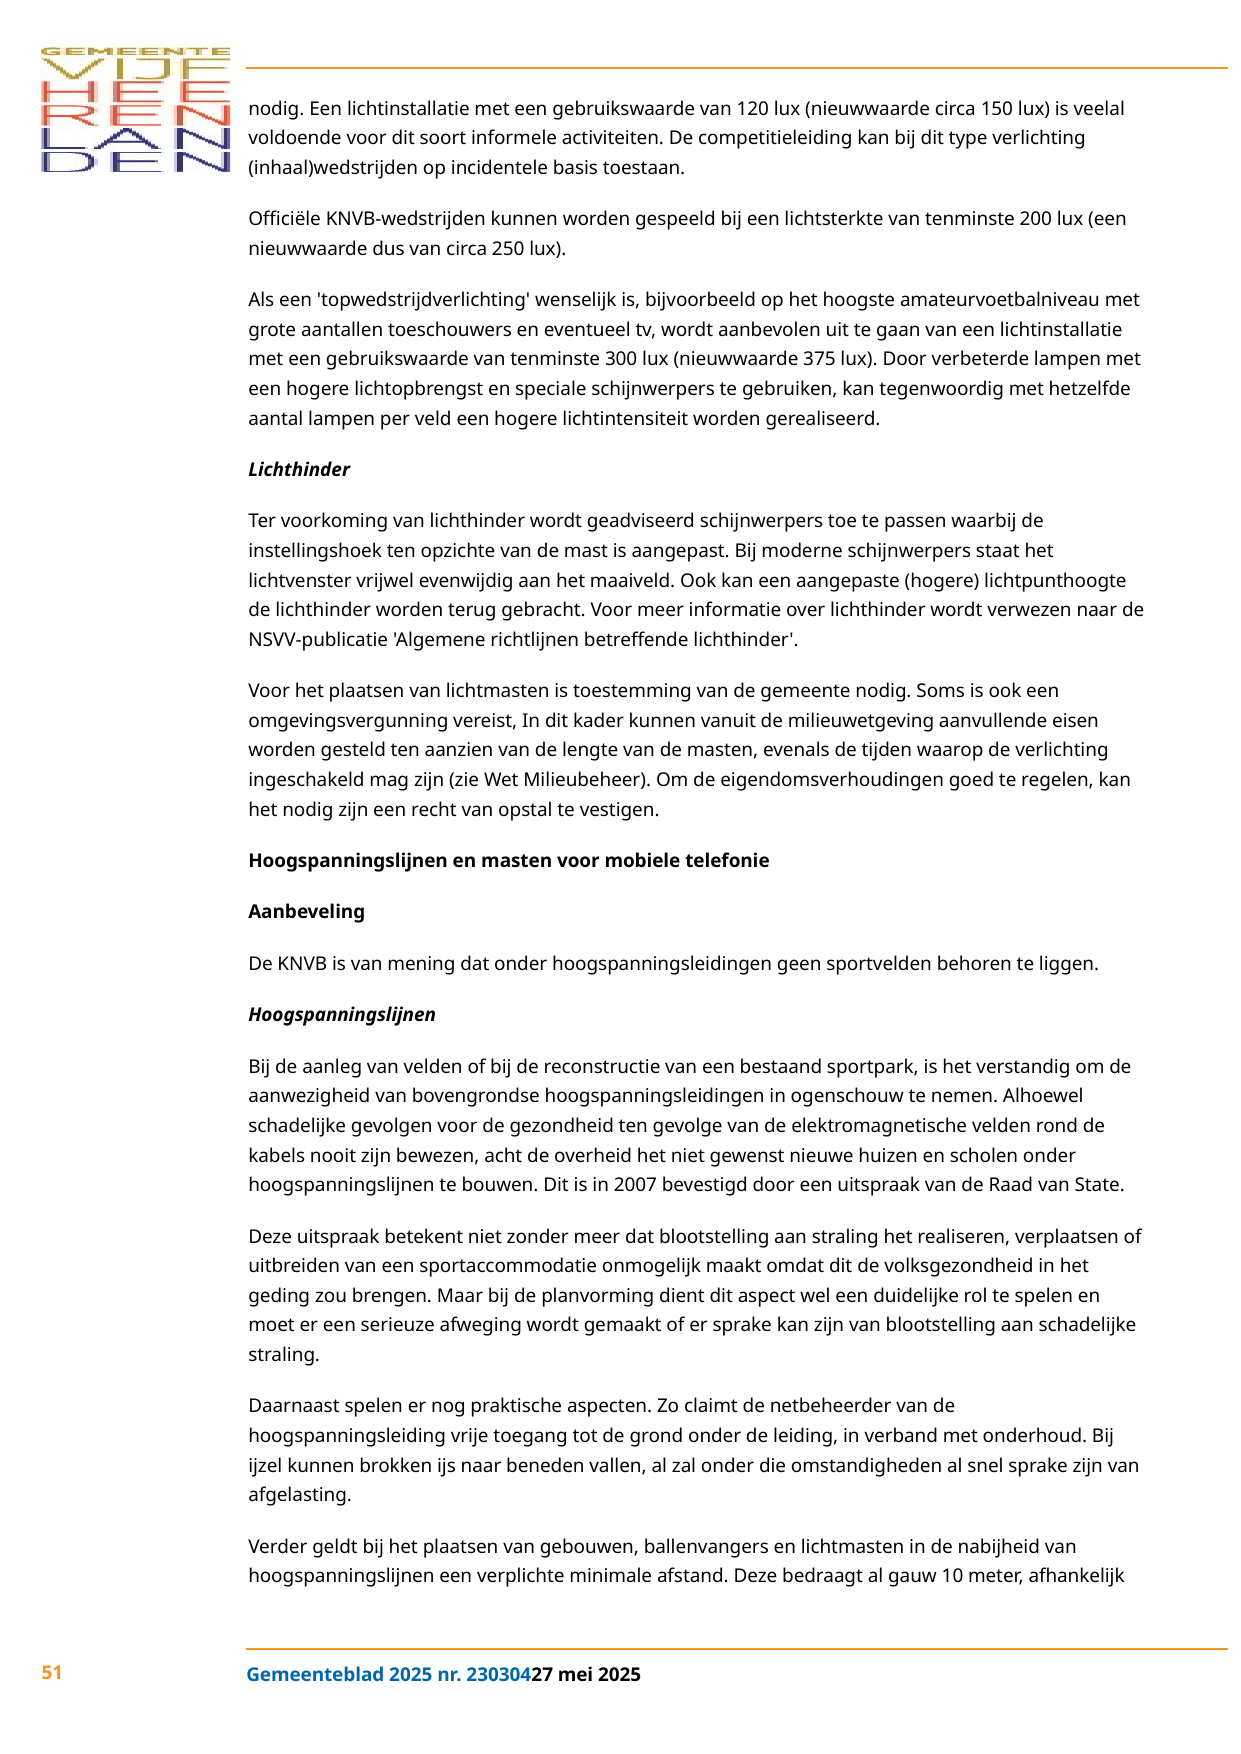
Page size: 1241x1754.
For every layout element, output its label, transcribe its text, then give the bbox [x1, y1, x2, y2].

table_cell nodig. Een lichtinstallatie met een gebruikswaarde van 120 lux (nieuwwaarde circa 150 lux) is veelal voldoende voor dit soort informele activiteiten. De competitieleiding kan bij dit type verlichting (inhaal)wedstrijden op incidentele basis toestaan. [248, 95, 1152, 180]
table_cell [248, 925, 1152, 950]
table_cell Aanbeveling [248, 899, 1152, 924]
table_cell Hoogspanningslijnen [248, 1002, 1152, 1027]
table_cell Verder geldt bij het plaatsen van gebouwen, ballenvangers en lichtmasten in de nabijheid van hoogspanningslijnen een verplichte minimale afstand. Deze bedraagt al gauw 10 meter, afhankelijk [248, 1533, 1152, 1588]
table_cell Voor het plaatsen van lichtmasten is toestemming van de gemeente nodig. Soms is ook een omgevingsvergunning vereist, In dit kader kunnen vanuit de milieuwetgeving aanvullende eisen worden gesteld ten aanzien van de lengte van de masten, evenals de tijden waarop de verlichting ingeschakeld mag zijn (zie Wet Milieubeheer). Om de eigendomsverhoudingen goed te regelen, kan het nodig zijn een recht van opstal te vestigen. [248, 678, 1152, 822]
table_cell Bij de aanleg van velden of bij de reconstructie van een bestaand sportpark, is het verstandig om de aanwezigheid van bovengrondse hoogspanningsleidingen in ogenschouw te nemen. Alhoewel schadelijke gevolgen voor de gezondheid ten gevolge van de elektromagnetische velden rond de kabels nooit zijn bewezen, acht de overheid het niet gewenst nieuwe huizen en scholen onder hoogspanningslijnen te bouwen. Dit is in 2007 bevestigd door een uitspraak van de Raad van State. [248, 1053, 1152, 1197]
table_cell Deze uitspraak betekent niet zonder meer dat blootstelling aan straling het realiseren, verplaatsen of uitbreiden van een sportaccommodatie onmogelijk maakt omdat dit de volksgezondheid in het geding zou brengen. Maar bij de planvorming dient dit aspect wel een duidelijke rol te spelen en moet er een serieuze afweging wordt gemaakt of er sprake kan zijn van blootstelling aan schadelijke straling. [248, 1223, 1152, 1367]
table_cell [248, 873, 1152, 899]
table_cell Officiële KNVB-wedstrijden kunnen worden gespeeld bij een lichtsterkte van tenminste 200 lux (een nieuwwaarde dus van circa 250 lux). [248, 205, 1152, 261]
table_cell Lichthinder [248, 456, 1152, 482]
table_cell [248, 261, 1152, 286]
table_cell Daarnaast spelen er nog praktische aspecten. Zo claimt de netbeheerder van de hoogspanningsleiding vrije toegang tot de grond onder de leiding, in verband met onderhoud. Bij ijzel kunnen brokken ijs naar beneden vallen, al zal onder die omstandigheden al snel sprake zijn van afgelasting. [248, 1393, 1152, 1507]
table_cell [248, 1507, 1152, 1533]
table_cell Ter voorkoming van lichthinder wordt geadviseerd schijnwerpers toe te passen waarbij de instellingshoek ten opzichte van de mast is aangepast. Bij moderne schijnwerpers staat het lichtvenster vrijwel evenwijdig aan het maaiveld. Ook kan een aangepaste (hogere) lichtpunthoogte de lichthinder worden terug gebracht. Voor meer informatie over lichthinder wordt verwezen naar de NSVV-publicatie 'Algemene richtlijnen betreffende lichthinder'. [248, 508, 1152, 652]
table_cell [248, 180, 1152, 205]
table_cell Hoogspanningslijnen en masten voor mobiele telefonie [248, 847, 1152, 873]
table_cell [248, 822, 1152, 847]
table_cell [248, 652, 1152, 677]
table_cell [248, 1028, 1152, 1053]
table_cell Als een 'topwedstrijdverlichting' wenselijk is, bijvoorbeeld op het hoogste amateurvoetbalniveau met grote aantallen toeschouwers en eventueel tv, wordt aanbevolen uit te gaan van een lichtinstallatie met een gebruikswaarde van tenminste 300 lux (nieuwwaarde 375 lux). Door verbeterde lampen met een hogere lichtopbrengst en speciale schijnwerpers te gebruiken, kan tegenwoordig met hetzelfde aantal lampen per veld een hogere lichtintensiteit worden gerealiseerd. [248, 286, 1152, 431]
table_cell De KNVB is van mening dat onder hoogspanningsleidingen geen sportvelden behoren te liggen. [248, 950, 1152, 976]
picture [41, 47, 231, 172]
table_cell [248, 482, 1152, 508]
table_cell [248, 976, 1152, 1002]
table_cell [248, 431, 1152, 456]
table_cell [248, 1197, 1152, 1223]
table_cell [248, 1367, 1152, 1393]
